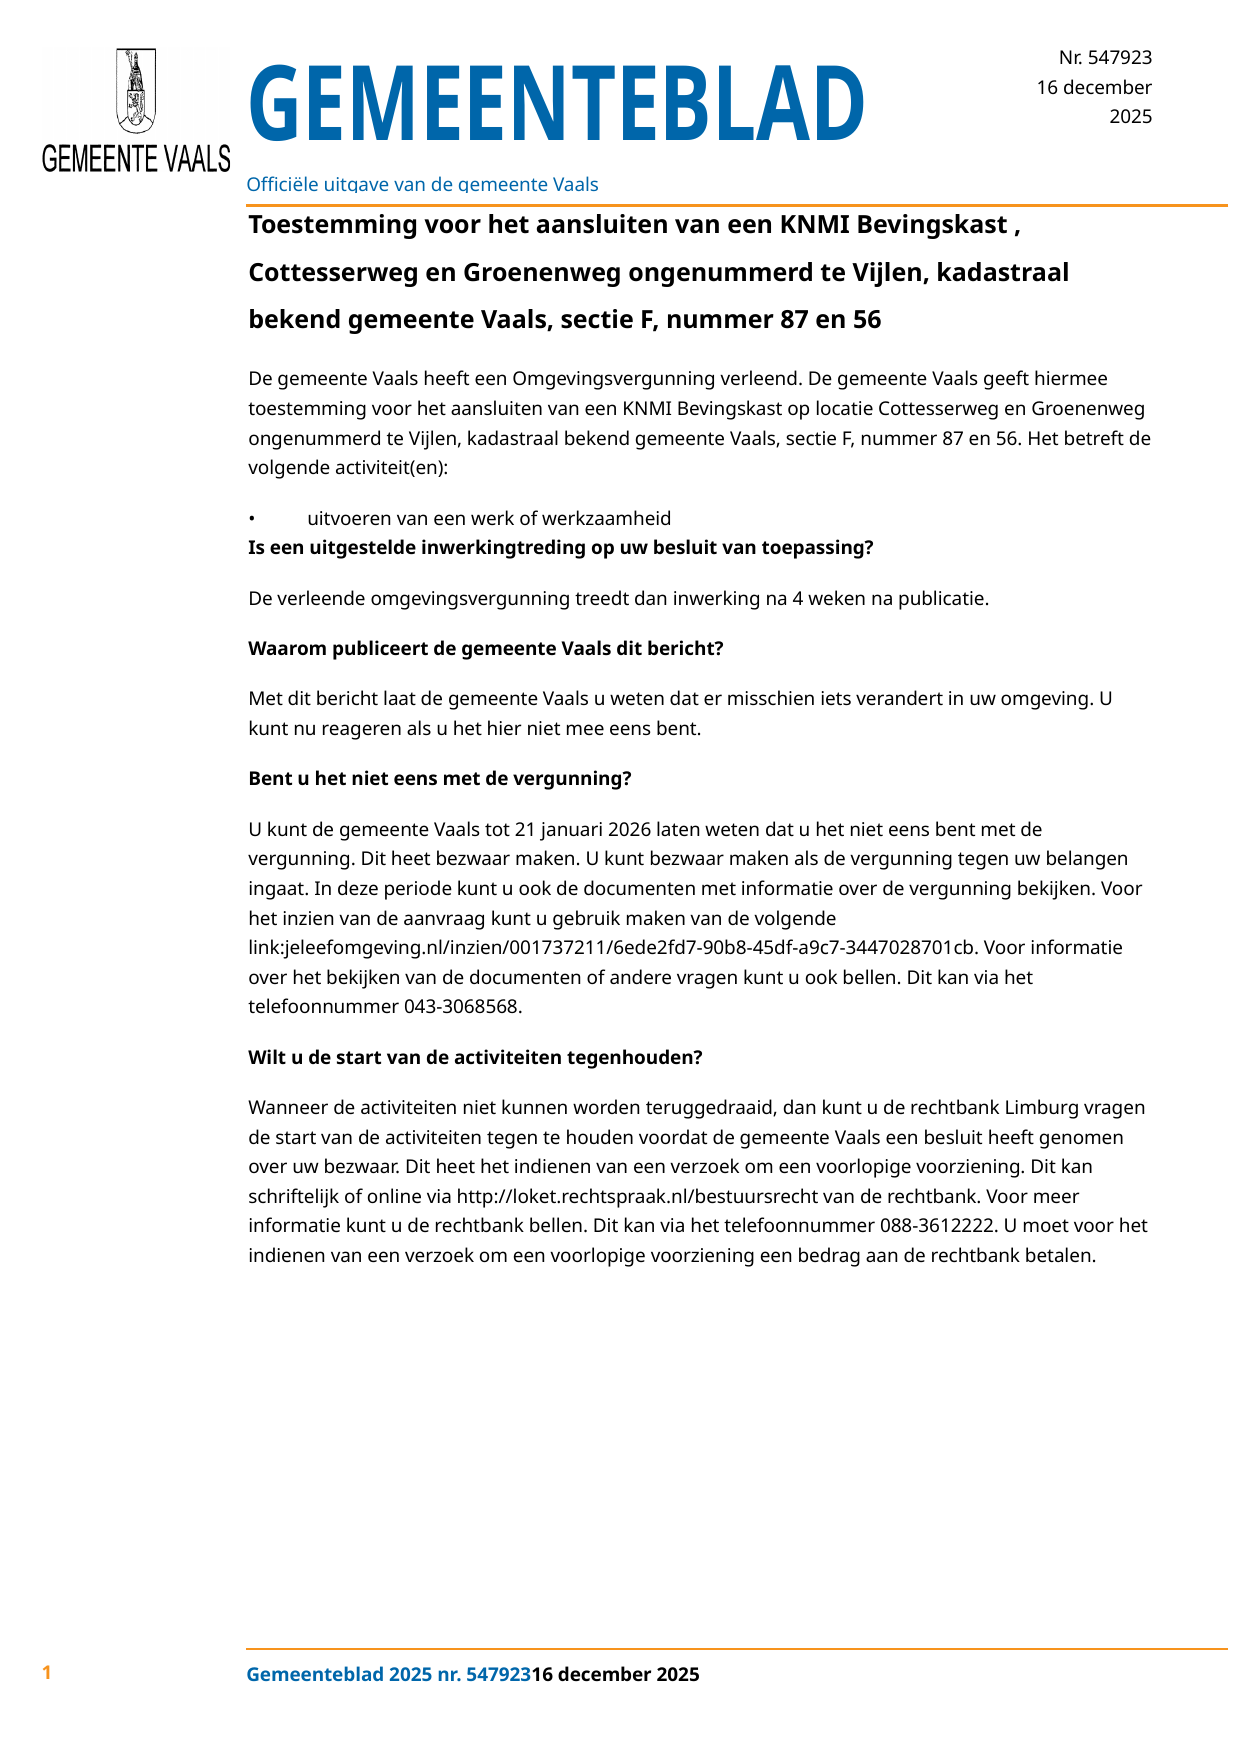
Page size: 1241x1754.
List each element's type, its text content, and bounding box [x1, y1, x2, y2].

text Toestemming voor het aansluiten van een KNMI Bevingskast , Cottesserweg en Groenenweg ongenummerd te Vijlen, kadastraal bekend gemeente Vaals, sectie F, nummer 87 en 56 [248, 207, 1152, 336]
text U kunt de gemeente Vaals tot 21 januari 2026 laten weten dat u het niet eens bent met de vergunning. Dit heet bezwaar maken. U kunt bezwaar maken als de vergunning tegen uw belangen ingaat. In deze periode kunt u ook de documenten met informatie over de vergunning bekijken. Voor het inzien van de aanvraag kunt u gebruik maken van de volgende link:jeleefomgeving.nl/inzien/001737211/6ede2fd7-90b8-45df-a9c7-3447028701cb. Voor informatie over het bekijken van de documenten of andere vragen kunt u ook bellen. Dit kan via het telefoonnummer 043-3068568. [248, 816, 1152, 1019]
text Wilt u de start van de activiteiten tegenhouden? [248, 1044, 1152, 1069]
text De gemeente Vaals heeft een Omgevingsvergunning verleend. De gemeente Vaals geeft hiermee toestemming voor het aansluiten van een KNMI Bevingskast op locatie Cottesserweg en Groenenweg ongenummerd te Vijlen, kadastraal bekend gemeente Vaals, sectie F, nummer 87 en 56. Het betreft de volgende activiteit(en): [248, 366, 1152, 480]
text Is een uitgestelde inwerkingtreding op uw besluit van toepassing? [248, 534, 1152, 560]
text De verleende omgevingsvergunning treedt dan inwerking na 4 weken na publicatie. [248, 585, 1152, 610]
text Bent u het niet eens met de vergunning? [248, 766, 1152, 791]
text Wanneer de activiteiten niet kunnen worden teruggedraaid, dan kunt u de rechtbank Limburg vragen de start van de activiteiten tegen te houden voordat de gemeente Vaals een besluit heeft genomen over uw bezwaar. Dit heet het indienen van een verzoek om een voorlopige voorziening. Dit kan schriftelijk of online via http://loket.rechtspraak.nl/bestuursrecht van de rechtbank. Voor meer informatie kunt u de rechtbank bellen. Dit kan via het telefoonnummer 088-3612222. U moet voor het indienen van een verzoek om een voorlopige voorziening een bedrag aan de rechtbank betalen. [248, 1094, 1152, 1268]
picture [41, 47, 231, 172]
text Waarom publiceert de gemeente Vaals dit bericht? [248, 635, 1152, 661]
list uitvoeren van een werk of werkzaamheid [248, 505, 1152, 530]
text Met dit bericht laat de gemeente Vaals u weten dat er misschien iets verandert in uw omgeving. U kunt nu reageren als u het hier niet mee eens bent. [248, 686, 1152, 741]
